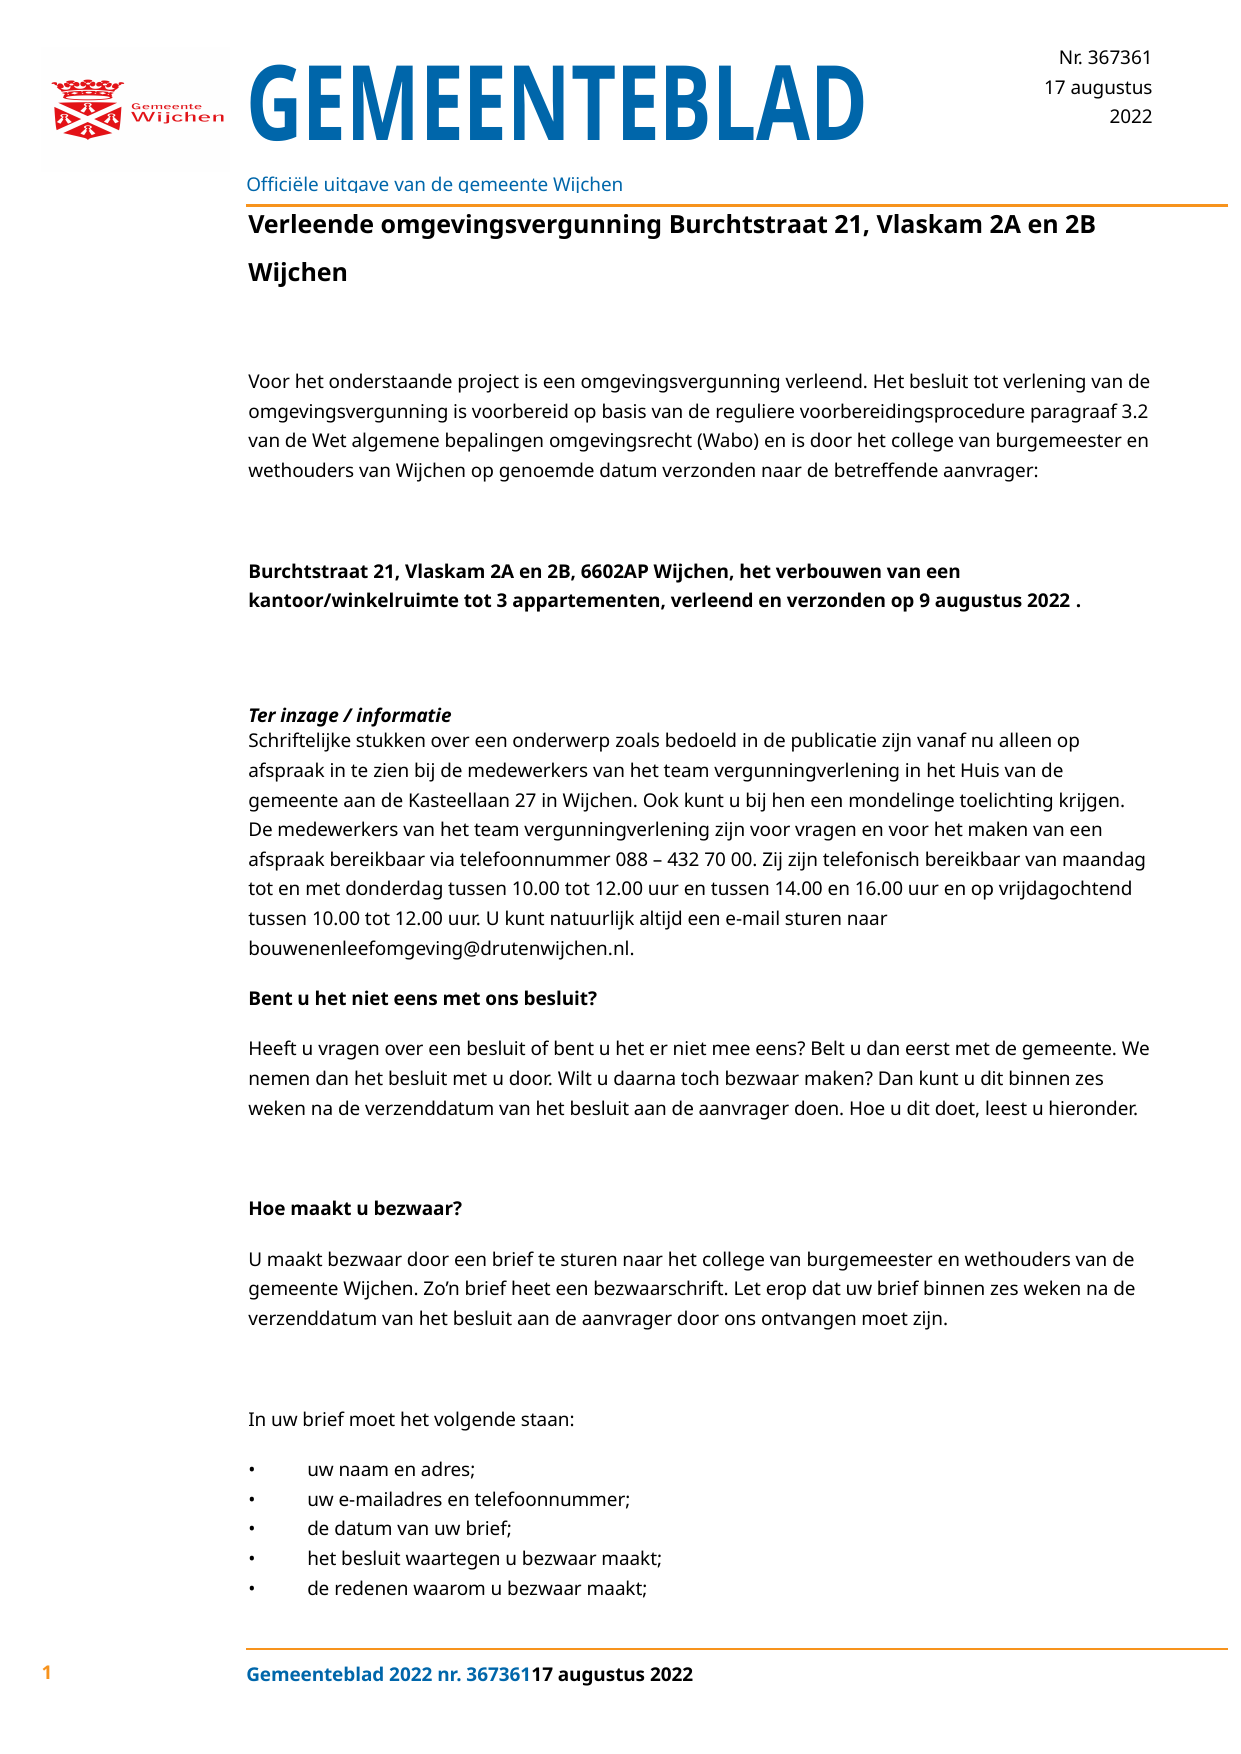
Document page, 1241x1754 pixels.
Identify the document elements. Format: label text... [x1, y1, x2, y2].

picture [41, 47, 231, 172]
text Verleende omgevingsvergunning Burchtstraat 21, Vlaskam 2A en 2B Wijchen [248, 207, 1152, 288]
text Voor het onderstaande project is een omgevingsvergunning verleend. Het besluit tot verlening van de omgevingsvergunning is voorbereid op basis van de reguliere voorbereidingsprocedure paragraaf 3.2 van de Wet algemene bepalingen omgevingsrecht (Wabo) en is door het college van burgemeester en wethouders van Wijchen op genoemde datum verzonden naar de betreffende aanvrager: [248, 368, 1152, 483]
text Schriftelijke stukken over een onderwerp zoals bedoeld in de publicatie zijn vanaf nu alleen op afspraak in te zien bij de medewerkers van het team vergunningverlening in het Huis van de gemeente aan de Kasteellaan 27 in Wijchen. Ook kunt u bij hen een mondelinge toelichting krijgen. De medewerkers van het team vergunningverlening zijn voor vragen en voor het maken van een afspraak bereikbaar via telefoonnummer 088 – 432 70 00. Zij zijn telefonisch bereikbaar van maandag tot en met donderdag tussen 10.00 tot 12.00 uur en tussen 14.00 en 16.00 uur en op vrijdagochtend tussen 10.00 tot 12.00 uur. U kunt natuurlijk altijd een e-mail sturen naar bouwenenleefomgeving@drutenwijchen.nl. [248, 728, 1152, 960]
text Heeft u vragen over een besluit of bent u het er niet mee eens? Belt u dan eerst met de gemeente. We nemen dan het besluit met u door. Wilt u daarna toch bezwaar maken? Dan kunt u dit binnen zes weken na de verzenddatum van het besluit aan de aanvrager doen. Hoe u dit doet, leest u hieronder. [248, 1036, 1152, 1120]
list de datum van uw brief; [248, 1516, 1152, 1541]
text U maakt bezwaar door een brief te sturen naar het college van burgemeester en wethouders van de gemeente Wijchen. Zo’n brief heet een bezwaarschrift. Let erop dat uw brief binnen zes weken na de verzenddatum van het besluit aan de aanvrager door ons ontvangen moet zijn. [248, 1246, 1152, 1331]
text Bent u het niet eens met ons besluit? [248, 985, 1152, 1011]
text In uw brief moet het volgende staan: [248, 1406, 1152, 1432]
text Ter inzage / informatie [248, 702, 1152, 728]
text Hoe maakt u bezwaar? [248, 1196, 1152, 1221]
list de redenen waarom u bezwaar maakt; [248, 1575, 1152, 1600]
list uw naam en adres; [248, 1456, 1152, 1482]
text Burchtstraat 21, Vlaskam 2A en 2B, 6602AP Wijchen, het verbouwen van een kantoor/winkelruimte tot 3 appartementen, verleend en verzonden op 9 augustus 2022 . [248, 558, 1152, 613]
list het besluit waartegen u bezwaar maakt; [248, 1545, 1152, 1571]
list uw e-mailadres en telefoonnummer; [248, 1486, 1152, 1512]
